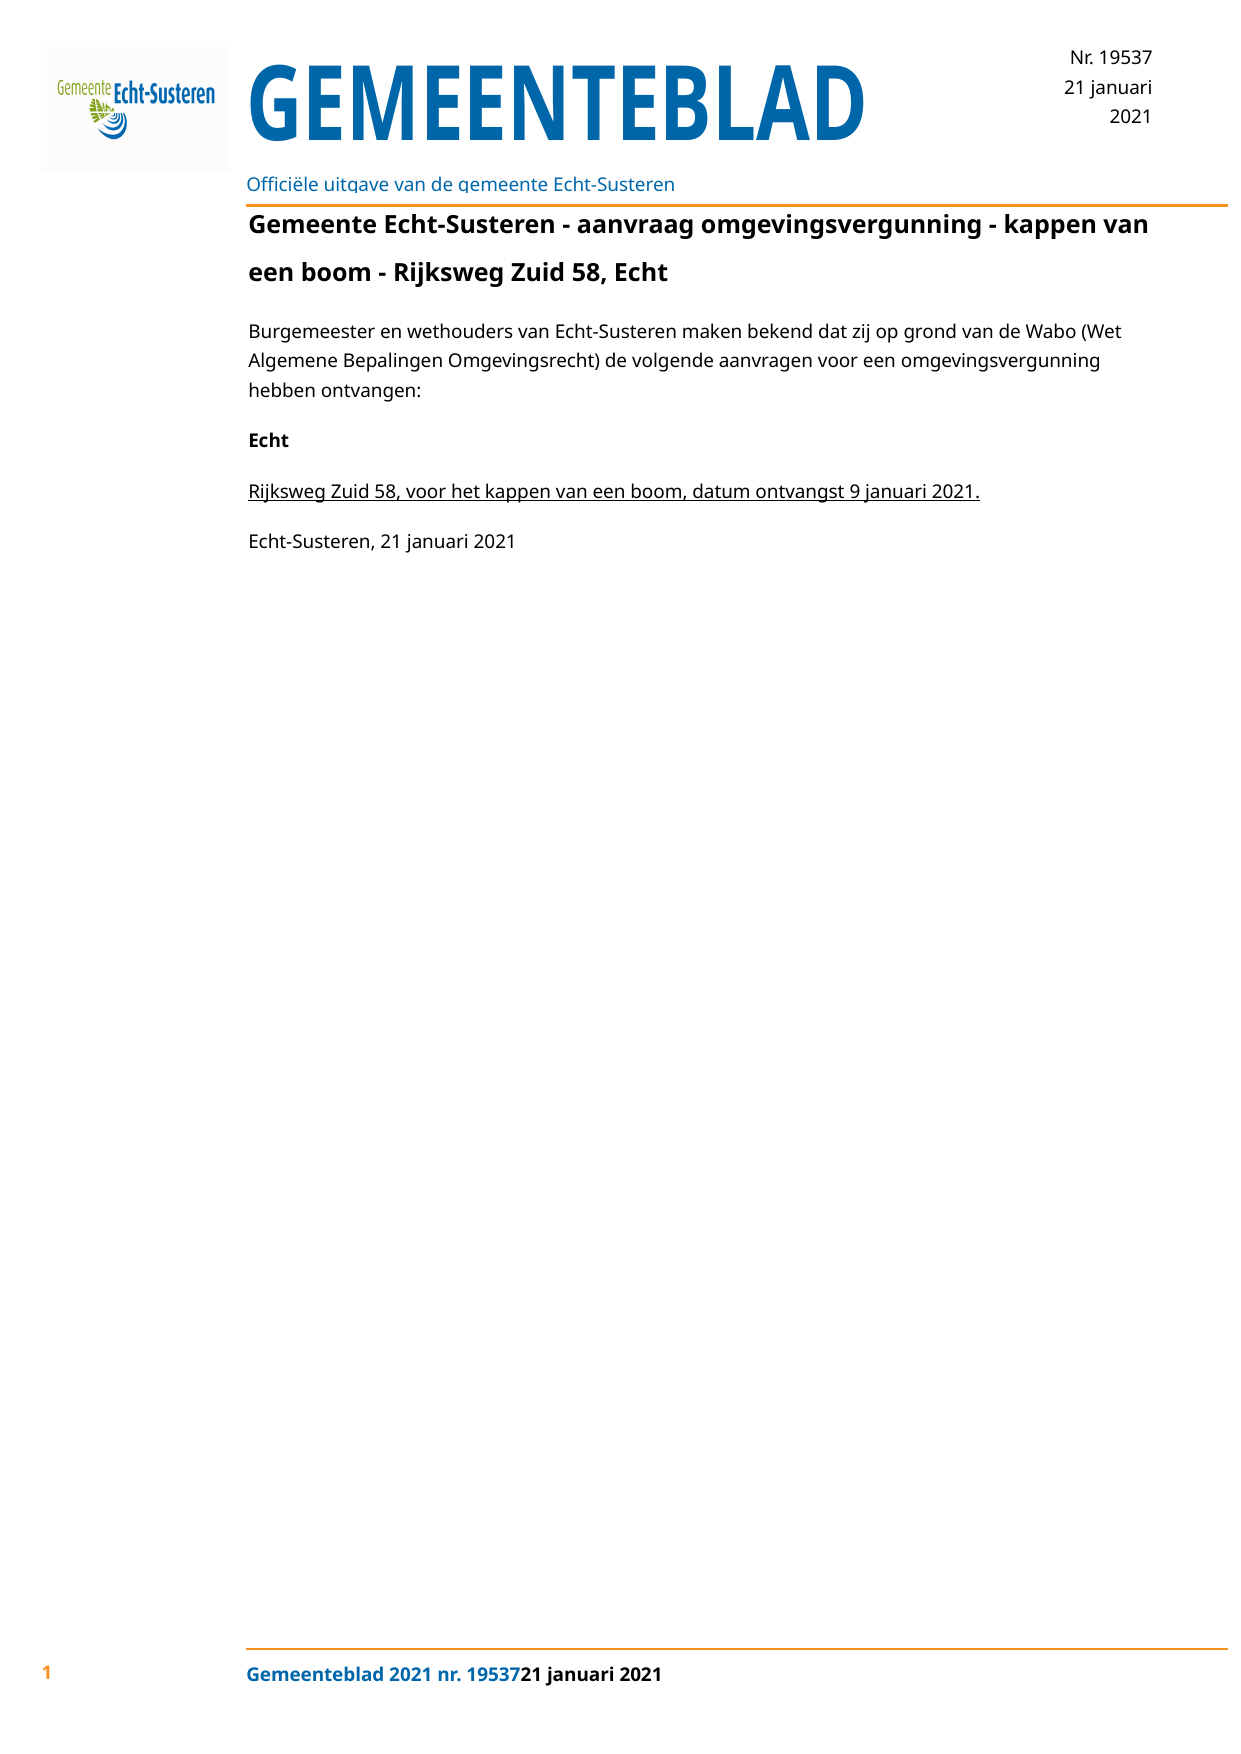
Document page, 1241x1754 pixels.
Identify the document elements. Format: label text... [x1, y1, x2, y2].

text Burgemeester en wethouders van Echt-Susteren maken bekend dat zij op grond van de Wabo (Wet Algemene Bepalingen Omgevingsrecht) de volgende aanvragen voor een omgevingsvergunning hebben ontvangen: [248, 318, 1152, 403]
text Rijksweg Zuid 58, voor het kappen van een boom, datum ontvangst 9 januari 2021. [248, 478, 1152, 504]
text Gemeente Echt-Susteren - aanvraag omgevingsvergunning - kappen van een boom - Rijksweg Zuid 58, Echt [248, 207, 1152, 288]
text Echt [248, 427, 1152, 453]
picture [41, 47, 231, 172]
text Echt-Susteren, 21 januari 2021 [248, 528, 1152, 554]
